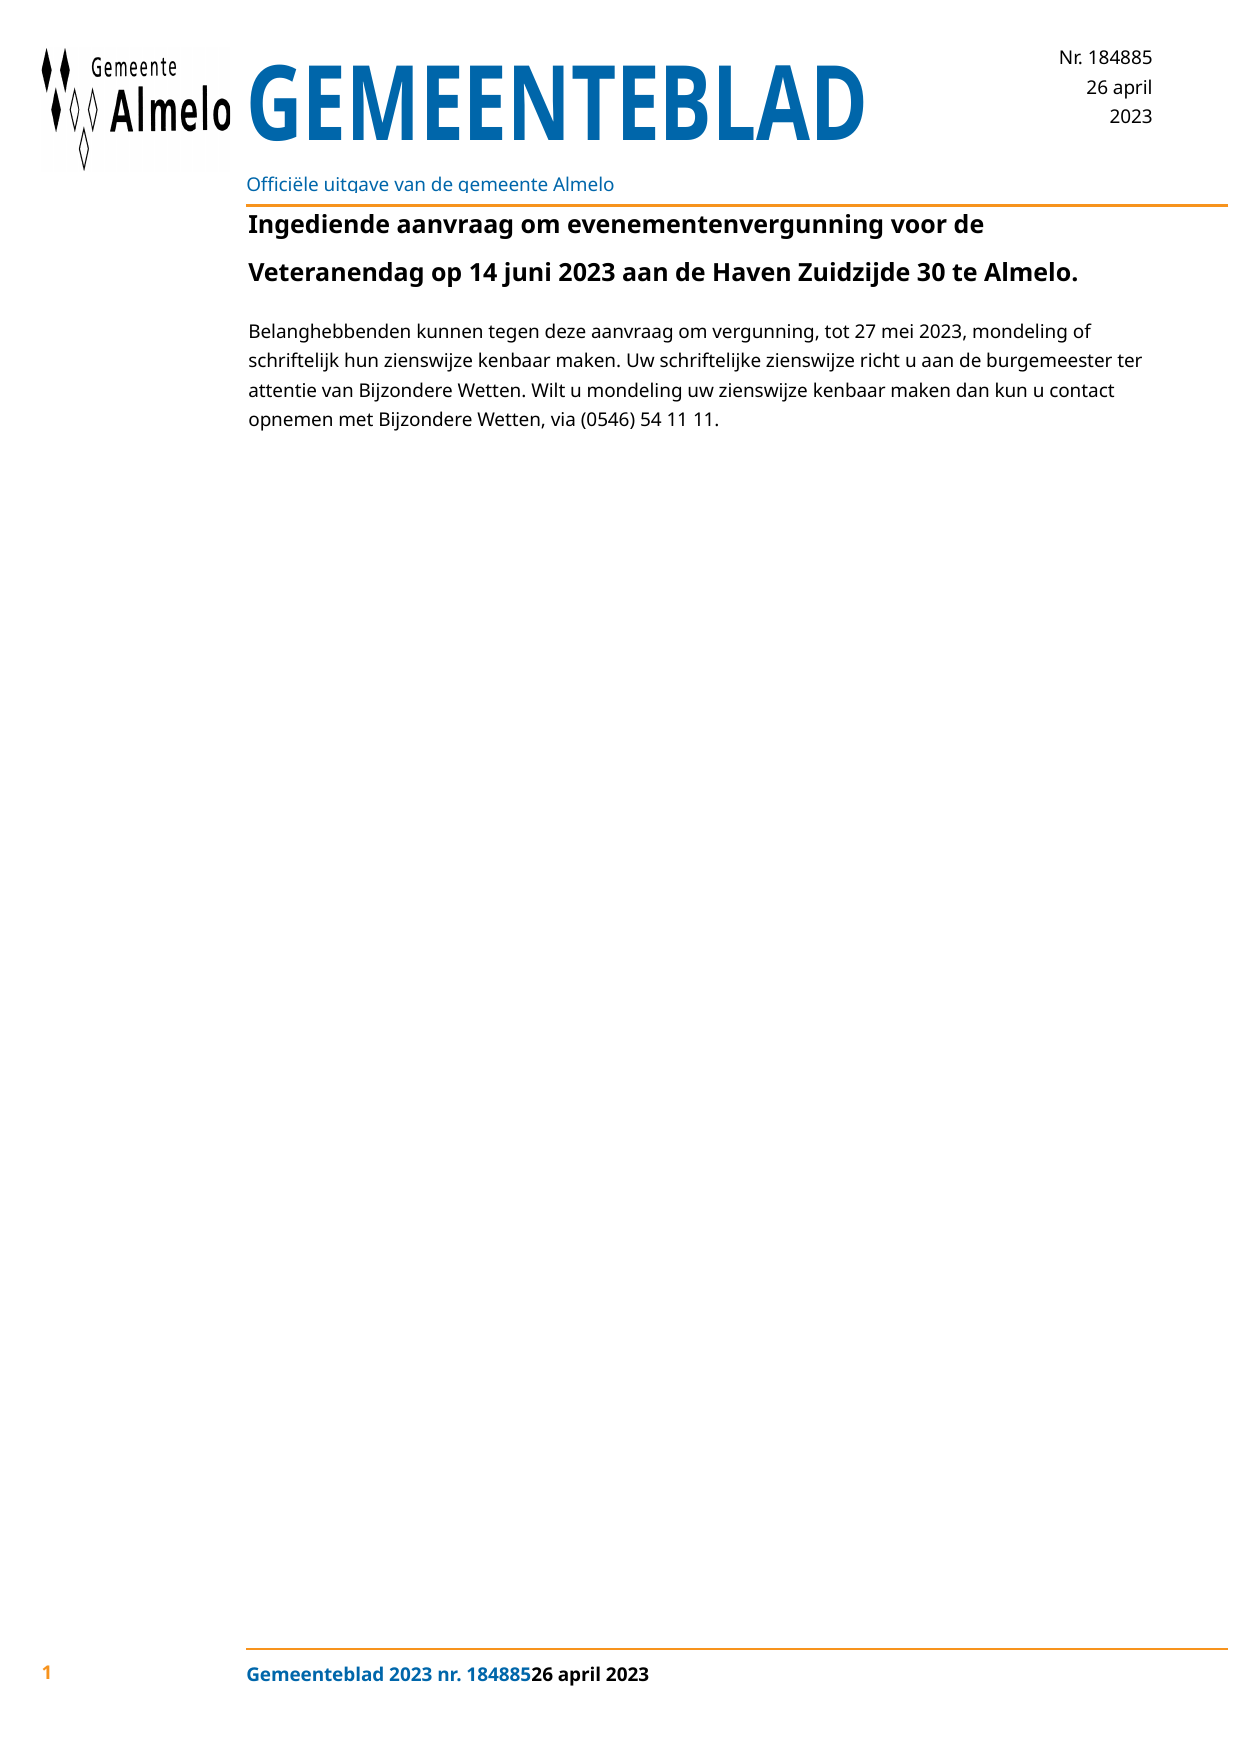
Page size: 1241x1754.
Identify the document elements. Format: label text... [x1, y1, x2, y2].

text Ingediende aanvraag om evenementenvergunning voor de Veteranendag op 14 juni 2023 aan de Haven Zuidzijde 30 te Almelo. [248, 207, 1152, 288]
picture [41, 47, 231, 172]
text Belanghebbenden kunnen tegen deze aanvraag om vergunning, tot 27 mei 2023, mondeling of schriftelijk hun zienswijze kenbaar maken. Uw schriftelijke zienswijze richt u aan de burgemeester ter attentie van Bijzondere Wetten. Wilt u mondeling uw zienswijze kenbaar maken dan kun u contact opnemen met Bijzondere Wetten, via (0546) 54 11 11. [248, 318, 1152, 432]
